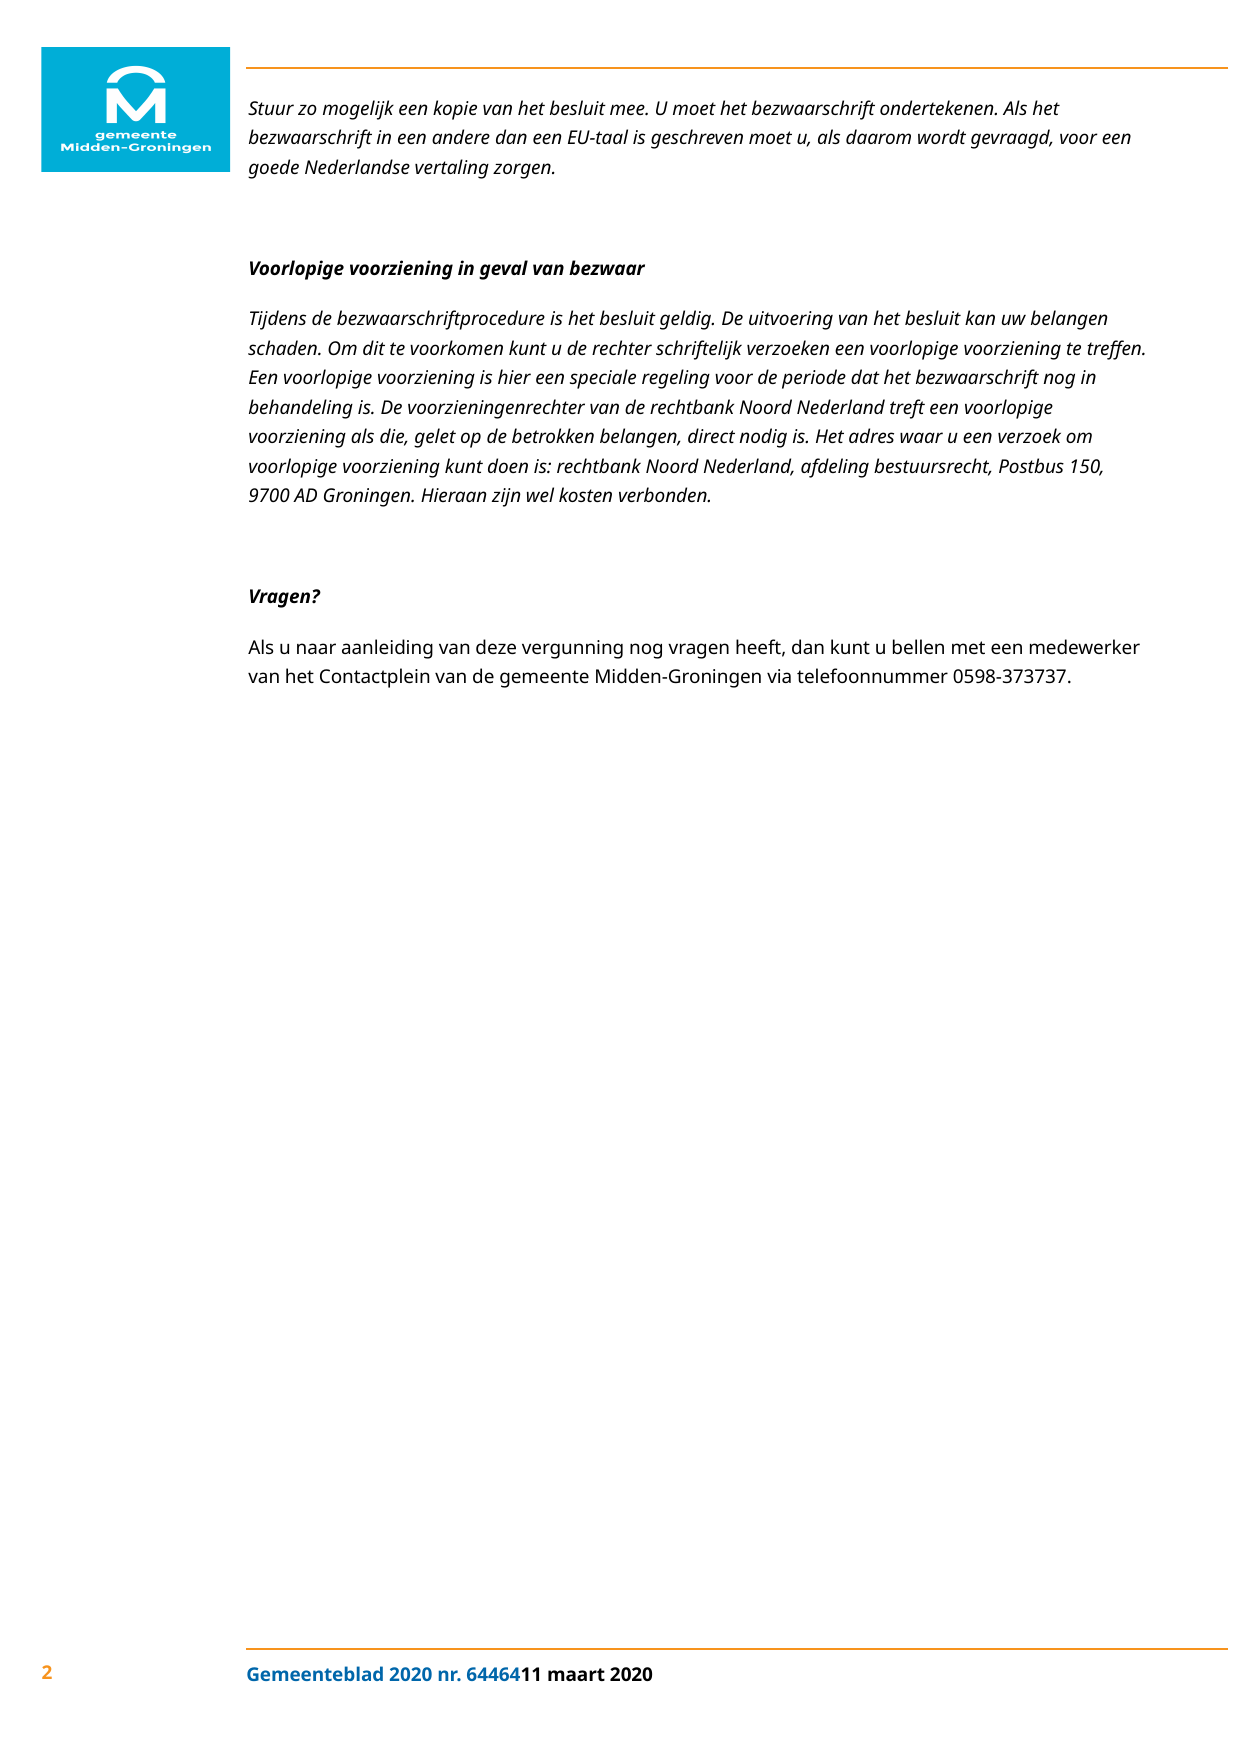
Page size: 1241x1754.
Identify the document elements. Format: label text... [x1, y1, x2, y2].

text Voorlopige voorziening in geval van bezwaar [248, 255, 1152, 281]
text Tijdens de bezwaarschriftprocedure is het besluit geldig. De uitvoering van het besluit kan uw belangen schaden. Om dit te voorkomen kunt u de rechter schriftelijk verzoeken een voorlopige voorziening te treffen. Een voorlopige voorziening is hier een speciale regeling voor de periode dat het bezwaarschrift nog in behandeling is. De voorzieningenrechter van de rechtbank Noord Nederland treft een voorlopige voorziening als die, gelet op de betrokken belangen, direct nodig is. Het adres waar u een verzoek om voorlopige voorziening kunt doen is: rechtbank Noord Nederland, afdeling bestuursrecht, Postbus 150, 9700 AD Groningen. Hieraan zijn wel kosten verbonden. [248, 305, 1152, 508]
picture [108, 66, 164, 82]
text Als u naar aanleiding van deze vergunning nog vragen heeft, dan kunt u bellen met een medewerker van het Contactplein van de gemeente Midden-Groningen via telefoonnummer 0598-373737. [248, 634, 1152, 689]
text Stuur zo mogelijk een kopie van het besluit mee. U moet het bezwaarschrift ondertekenen. Als het bezwaarschrift in een andere dan een EU-taal is geschreven moet u, als daarom wordt gevraagd, voor een goede Nederlandse vertaling zorgen. [248, 95, 1152, 180]
picture [184, 146, 190, 153]
text Vragen? [248, 583, 1152, 609]
picture [107, 89, 165, 122]
